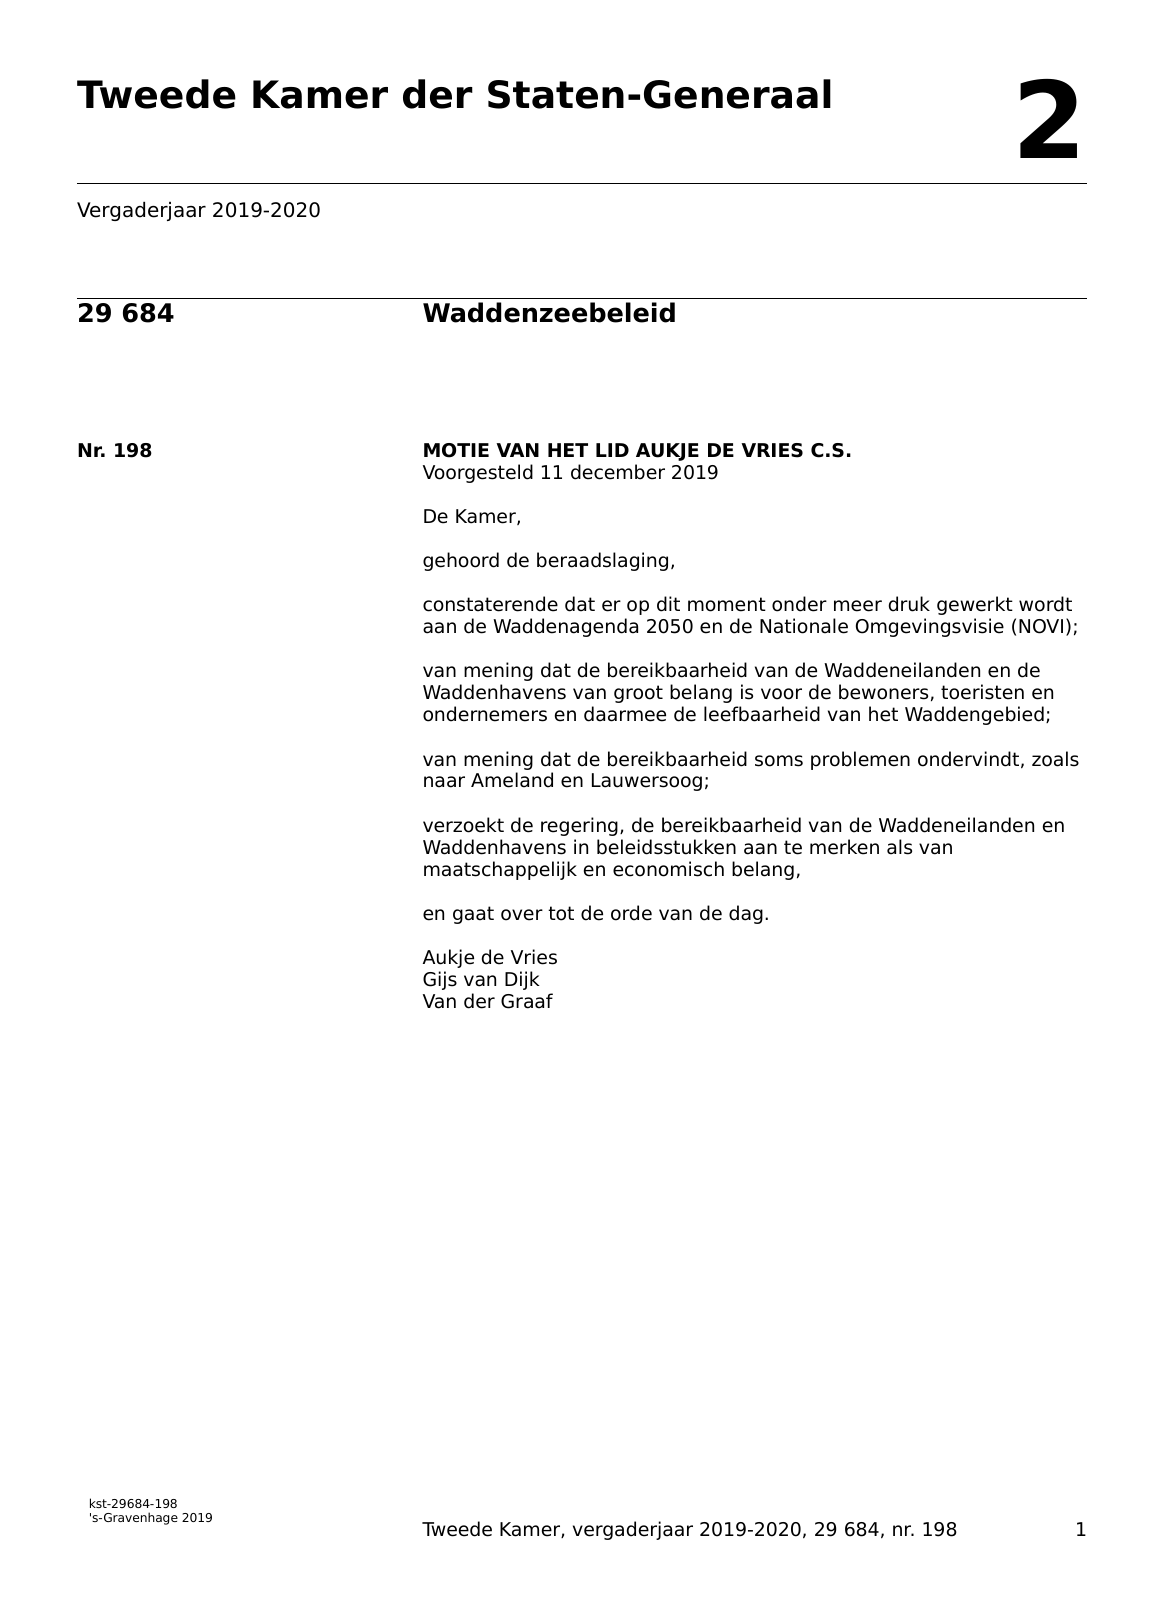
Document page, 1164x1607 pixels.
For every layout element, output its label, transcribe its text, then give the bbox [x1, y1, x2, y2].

table_header 2 [886, 59, 1087, 183]
text Van der Graaf [422, 991, 1087, 1013]
text Voorgesteld 11 december 2019 [422, 462, 1087, 484]
text De Kamer, [422, 506, 1087, 528]
text gehoord de beraadslaging, [422, 550, 1087, 572]
text Aukje de Vries [422, 947, 1087, 969]
subtitle Nr. 198 MOTIE VAN HET LID AUKJE DE VRIES C.S. [77, 440, 1087, 462]
table_header Tweede Kamer der Staten-Generaal [77, 59, 886, 183]
text 's-Gravenhage 2019 [88, 1511, 323, 1525]
text kst-29684-198 [88, 1497, 323, 1511]
text verzoekt de regering, de bereikbaarheid van de Waddeneilanden en Waddenhavens in beleidsstukken aan te merken als van maatschappelijk en economisch belang, [422, 814, 1087, 881]
text van mening dat de bereikbaarheid van de Waddeneilanden en de Waddenhavens van groot belang is voor de bewoners, toeristen en ondernemers en daarmee de leefbaarheid van het Waddengebied; [422, 660, 1087, 726]
text en gaat over tot de orde van de dag. [422, 903, 1087, 925]
text van mening dat de bereikbaarheid soms problemen ondervindt, zoals naar Ameland en Lauwersoog; [422, 748, 1087, 792]
table_cell Vergaderjaar 2019-2020 [77, 184, 1087, 298]
subtitle 29 684 Waddenzeebeleid [77, 299, 1087, 329]
text Gijs van Dijk [422, 969, 1087, 991]
text constaterende dat er op dit moment onder meer druk gewerkt wordt aan de Waddenagenda 2050 en de Nationale Omgevingsvisie (NOVI); [422, 594, 1087, 638]
